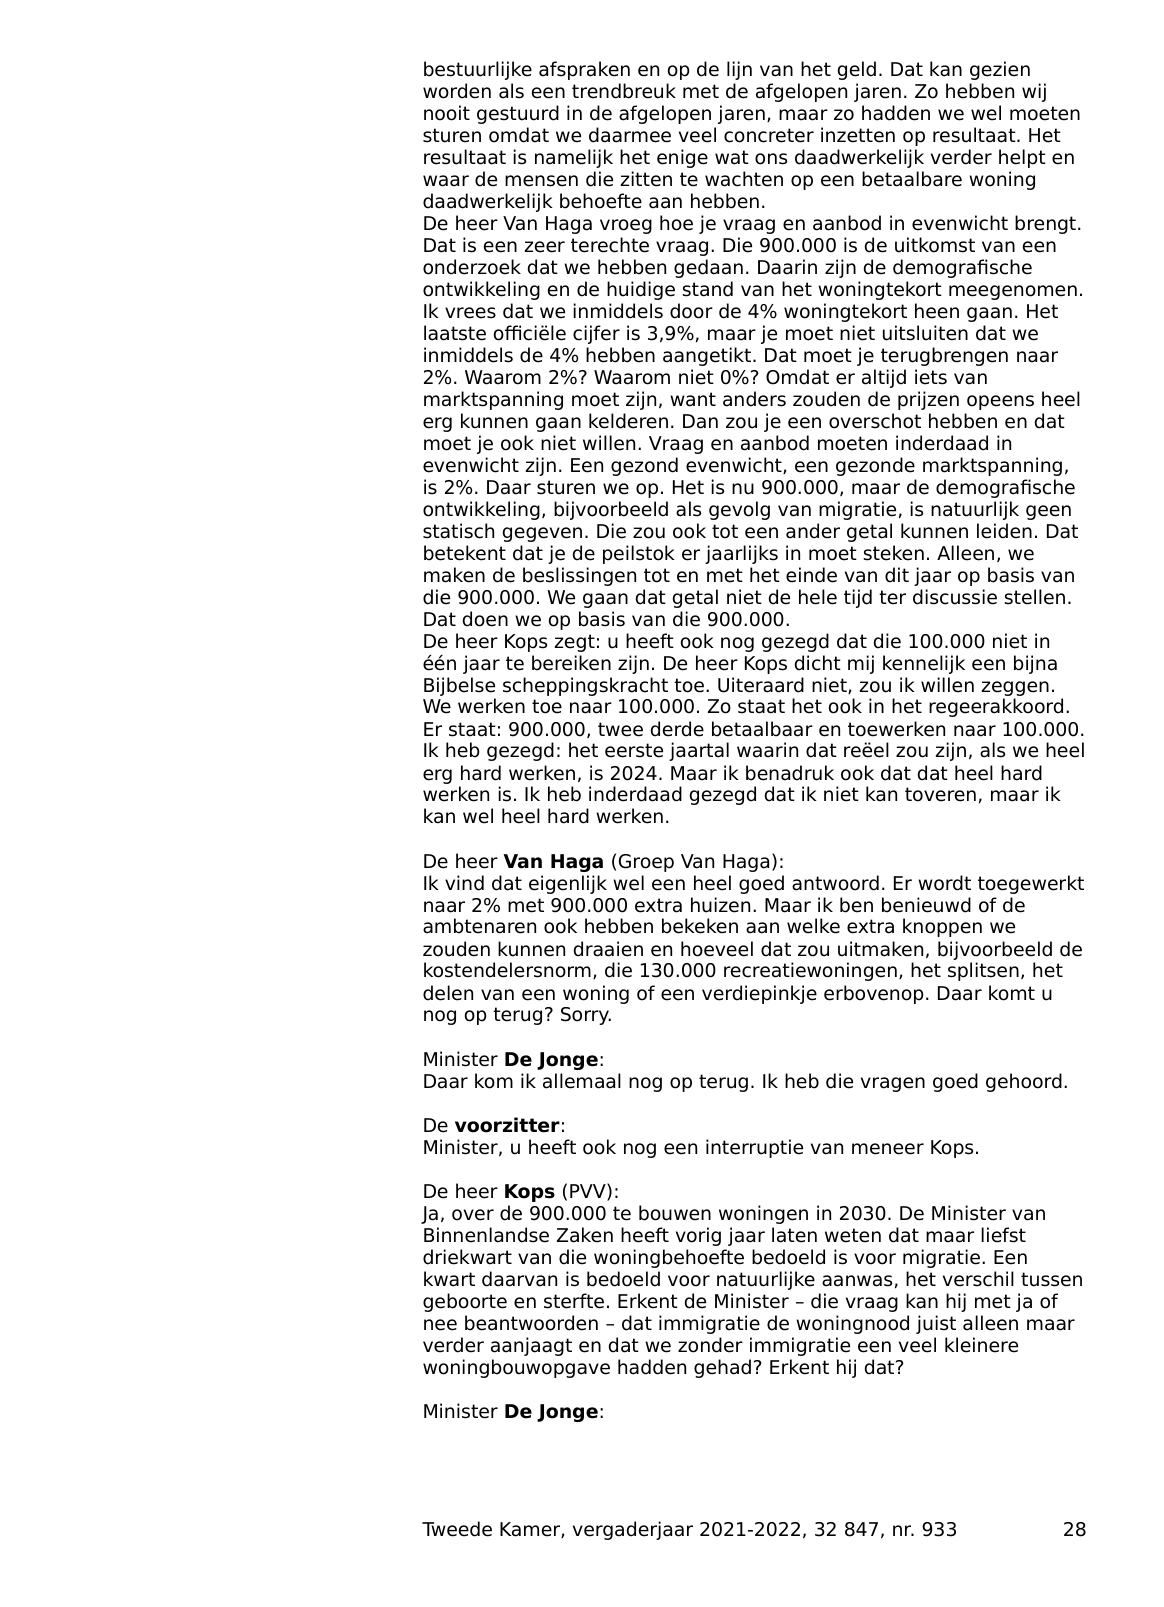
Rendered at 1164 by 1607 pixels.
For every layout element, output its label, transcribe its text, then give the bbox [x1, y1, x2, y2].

text Ja, over de 900.000 te bouwen woningen in 2030. De Minister van Binnenlandse Zaken heeft vorig jaar laten weten dat maar liefst driekwart van die woningbehoefte bedoeld is voor migratie. Een kwart daarvan is bedoeld voor natuurlijke aanwas, het verschil tussen geboorte en sterfte. Erkent de Minister – die vraag kan hij met ja of nee beantwoorden – dat immigratie de woningnood juist alleen maar verder aanjaagt en dat we zonder immigratie een veel kleinere woningbouwopgave hadden gehad? Erkent hij dat? [422, 1203, 1087, 1379]
text Minister, u heeft ook nog een interruptie van meneer Kops. [422, 1137, 1087, 1159]
text De heer Kops zegt: u heeft ook nog gezegd dat die 100.000 niet in één jaar te bereiken zijn. De heer Kops dicht mij kennelijk een bijna Bijbelse scheppingskracht toe. Uiteraard niet, zou ik willen zeggen. We werken toe naar 100.000. Zo staat het ook in het regeerakkoord. Er staat: 900.000, twee derde betaalbaar en toewerken naar 100.000. Ik heb gezegd: het eerste jaartal waarin dat reëel zou zijn, als we heel erg hard werken, is 2024. Maar ik benadruk ook dat dat heel hard werken is. Ik heb inderdaad gezegd dat ik niet kan toveren, maar ik kan wel heel hard werken. [422, 631, 1087, 828]
text De heer Van Haga (Groep Van Haga): [422, 851, 1087, 872]
text De voorzitter: [422, 1115, 1087, 1137]
text Minister De Jonge: [422, 1048, 1087, 1071]
text Daar kom ik allemaal nog op terug. Ik heb die vragen goed gehoord. [422, 1071, 1087, 1092]
text Minister De Jonge: [422, 1401, 1087, 1423]
text De heer Van Haga vroeg hoe je vraag en aanbod in evenwicht brengt. Dat is een zeer terechte vraag. Die 900.000 is de uitkomst van een onderzoek dat we hebben gedaan. Daarin zijn de demografische ontwikkeling en de huidige stand van het woningtekort meegenomen. Ik vrees dat we inmiddels door de 4% woningtekort heen gaan. Het laatste officiële cijfer is 3,9%, maar je moet niet uitsluiten dat we inmiddels de 4% hebben aangetikt. Dat moet je terugbrengen naar 2%. Waarom 2%? Waarom niet 0%? Omdat er altijd iets van marktspanning moet zijn, want anders zouden de prijzen opeens heel erg kunnen gaan kelderen. Dan zou je een overschot hebben en dat moet je ook niet willen. Vraag en aanbod moeten inderdaad in evenwicht zijn. Een gezond evenwicht, een gezonde marktspanning, is 2%. Daar sturen we op. Het is nu 900.000, maar de demografische ontwikkeling, bijvoorbeeld als gevolg van migratie, is natuurlijk geen statisch gegeven. Die zou ook tot een ander getal kunnen leiden. Dat betekent dat je de peilstok er jaarlijks in moet steken. Alleen, we maken de beslissingen tot en met het einde van dit jaar op basis van die 900.000. We gaan dat getal niet de hele tijd ter discussie stellen. Dat doen we op basis van die 900.000. [422, 213, 1087, 631]
text De heer Kops (PVV): [422, 1181, 1087, 1203]
text bestuurlijke afspraken en op de lijn van het geld. Dat kan gezien worden als een trendbreuk met de afgelopen jaren. Zo hebben wij nooit gestuurd in de afgelopen jaren, maar zo hadden we wel moeten sturen omdat we daarmee veel concreter inzetten op resultaat. Het resultaat is namelijk het enige wat ons daadwerkelijk verder helpt en waar de mensen die zitten te wachten op een betaalbare woning daadwerkelijk behoefte aan hebben. [422, 59, 1087, 213]
text Ik vind dat eigenlijk wel een heel goed antwoord. Er wordt toegewerkt naar 2% met 900.000 extra huizen. Maar ik ben benieuwd of de ambtenaren ook hebben bekeken aan welke extra knoppen we zouden kunnen draaien en hoeveel dat zou uitmaken, bijvoorbeeld de kostendelersnorm, die 130.000 recreatiewoningen, het splitsen, het delen van een woning of een verdiepinkje erbovenop. Daar komt u nog op terug? Sorry. [422, 872, 1087, 1026]
